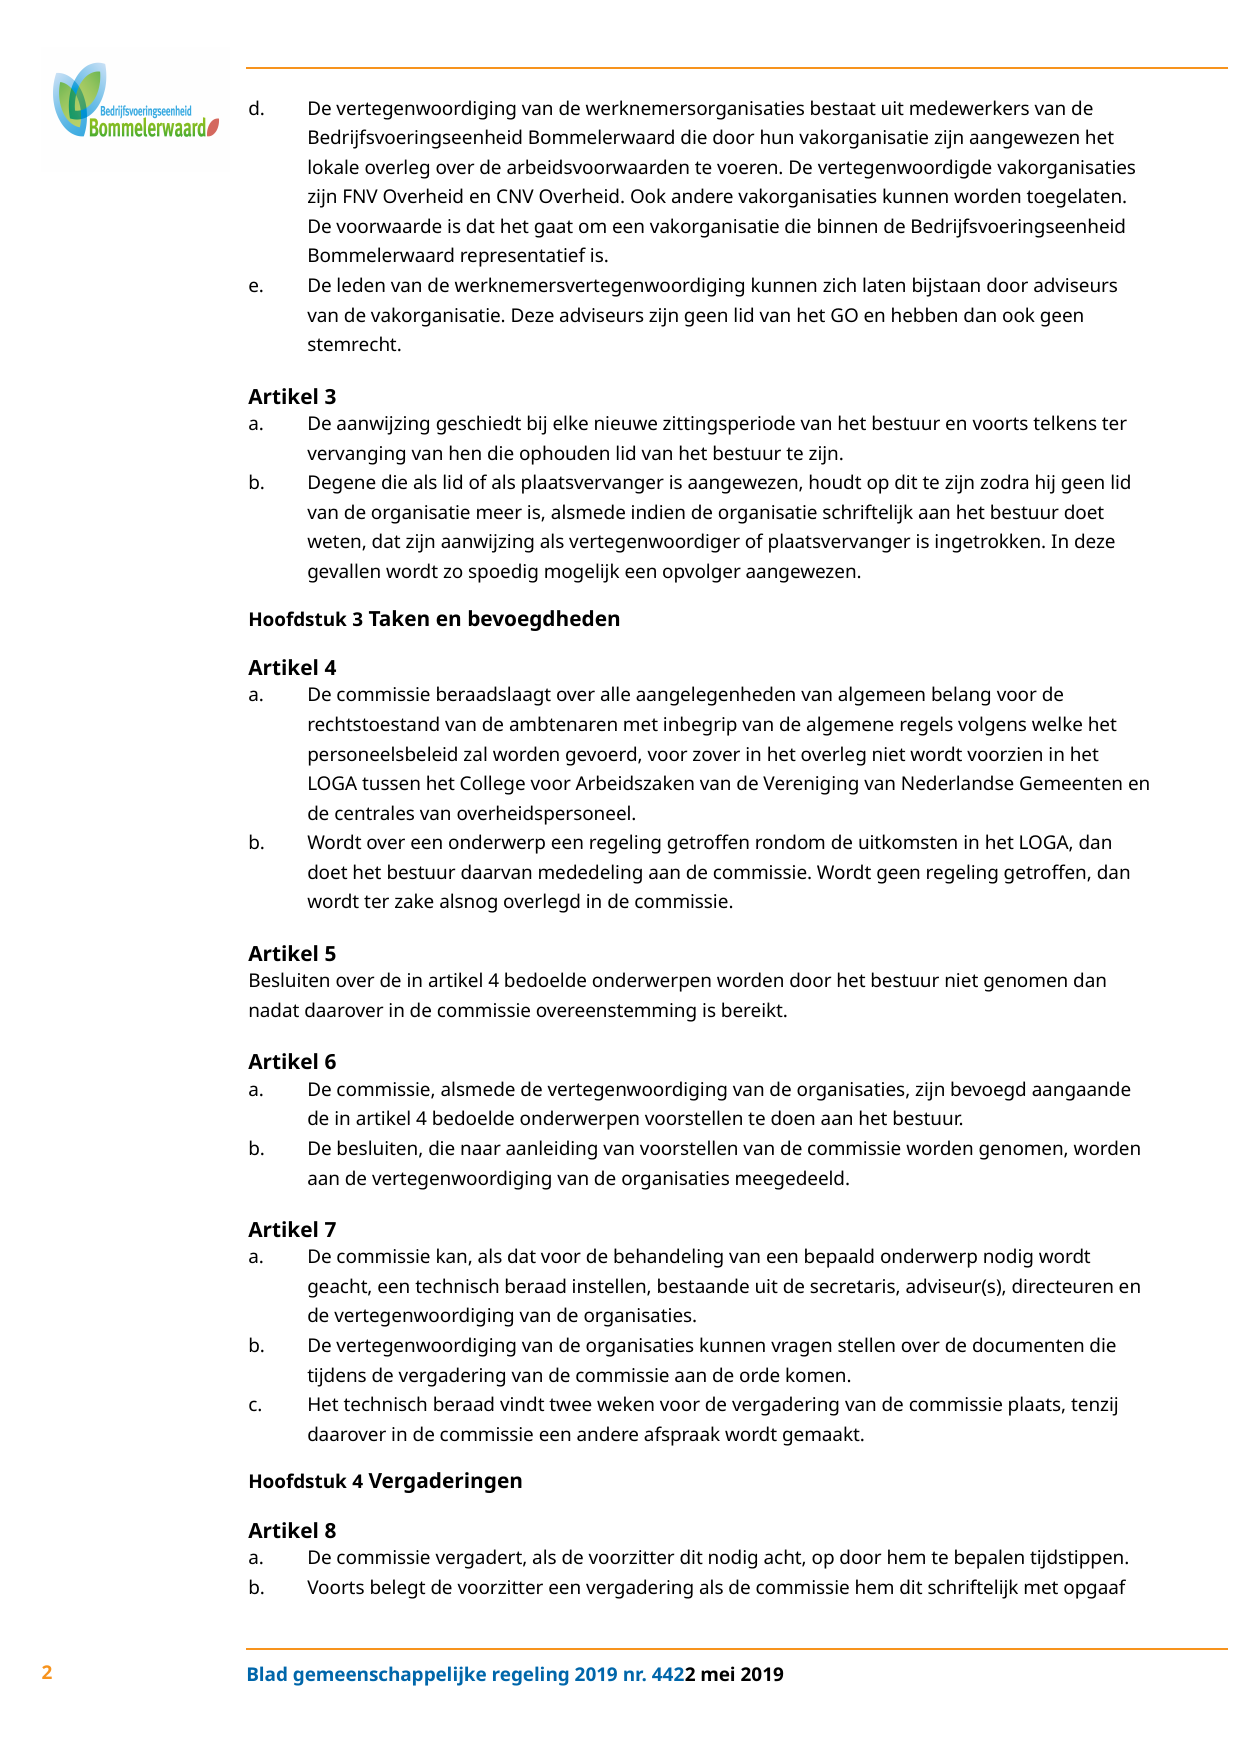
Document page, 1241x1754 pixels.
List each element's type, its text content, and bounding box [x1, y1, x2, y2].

list De commissie kan, als dat voor de behandeling van een bepaald onderwerp nodig wordt geacht, een technisch beraad instellen, bestaande uit de secretaris, adviseur(s), directeuren en de vertegenwoordiging van de organisaties. [248, 1243, 1152, 1328]
list De vertegenwoordiging van de organisaties kunnen vragen stellen over de documenten die tijdens de vergadering van de commissie aan de orde komen. [248, 1332, 1152, 1388]
list Voorts belegt de voorzitter een vergadering als de commissie hem dit schriftelijk met opgaaf [248, 1574, 1152, 1600]
list De commissie vergadert, als de voorzitter dit nodig acht, op door hem te bepalen tijdstippen. [248, 1544, 1152, 1570]
text Artikel 3 [248, 382, 1152, 410]
text Hoofdstuk 3 Taken en bevoegdheden [248, 604, 1152, 632]
list Wordt over een onderwerp een regeling getroffen rondom de uitkomsten in het LOGA, dan doet het bestuur daarvan mededeling aan de commissie. Wordt geen regeling getroffen, dan wordt ter zake alsnog overlegd in de commissie. [248, 829, 1152, 914]
list Degene die als lid of als plaatsvervanger is aangewezen, houdt op dit te zijn zodra hij geen lid van de organisatie meer is, alsmede indien de organisatie schriftelijk aan het bestuur doet weten, dat zijn aanwijzing als vertegenwoordiger of plaatsvervanger is ingetrokken. In deze gevallen wordt zo spoedig mogelijk een opvolger aangewezen. [248, 469, 1152, 584]
text Artikel 4 [248, 653, 1152, 682]
list De aanwijzing geschiedt bij elke nieuwe zittingsperiode van het bestuur en voorts telkens ter vervanging van hen die ophouden lid van het bestuur te zijn. [248, 410, 1152, 466]
text Artikel 5 [248, 939, 1152, 967]
text Artikel 7 [248, 1215, 1152, 1243]
text Hoofdstuk 4 Vergaderingen [248, 1467, 1152, 1495]
list Het technisch beraad vindt twee weken voor de vergadering van de commissie plaats, tenzij daarover in de commissie een andere afspraak wordt gemaakt. [248, 1391, 1152, 1447]
picture [41, 47, 231, 172]
list De besluiten, die naar aanleiding van voorstellen van de commissie worden genomen, worden aan de vertegenwoordiging van de organisaties meegedeeld. [248, 1135, 1152, 1190]
list De vertegenwoordiging van de werknemersorganisaties bestaat uit medewerkers van de Bedrijfsvoeringseenheid Bommelerwaard die door hun vakorganisatie zijn aangewezen het lokale overleg over de arbeidsvoorwaarden te voeren. De vertegenwoordigde vakorganisaties zijn FNV Overheid en CNV Overheid. Ook andere vakorganisaties kunnen worden toegelaten. De voorwaarde is dat het gaat om een vakorganisatie die binnen de Bedrijfsvoeringseenheid Bommelerwaard representatief is. [248, 95, 1152, 268]
list De commissie, alsmede de vertegenwoordiging van de organisaties, zijn bevoegd aangaande de in artikel 4 bedoelde onderwerpen voorstellen te doen aan het bestuur. [248, 1076, 1152, 1131]
list De commissie beraadslaagt over alle aangelegenheden van algemeen belang voor de rechtstoestand van de ambtenaren met inbegrip van de algemene regels volgens welke het personeelsbeleid zal worden gevoerd, voor zover in het overleg niet wordt voorzien in het LOGA tussen het College voor Arbeidszaken van de Vereniging van Nederlandse Gemeenten en de centrales van overheidspersoneel. [248, 682, 1152, 826]
text Besluiten over de in artikel 4 bedoelde onderwerpen worden door het bestuur niet genomen dan nadat daarover in de commissie overeenstemming is bereikt. [248, 967, 1152, 1023]
list De leden van de werknemersvertegenwoordiging kunnen zich laten bijstaan door adviseurs van de vakorganisatie. Deze adviseurs zijn geen lid van het GO en hebben dan ook geen stemrecht. [248, 272, 1152, 357]
text Artikel 8 [248, 1516, 1152, 1544]
text Artikel 6 [248, 1047, 1152, 1076]
